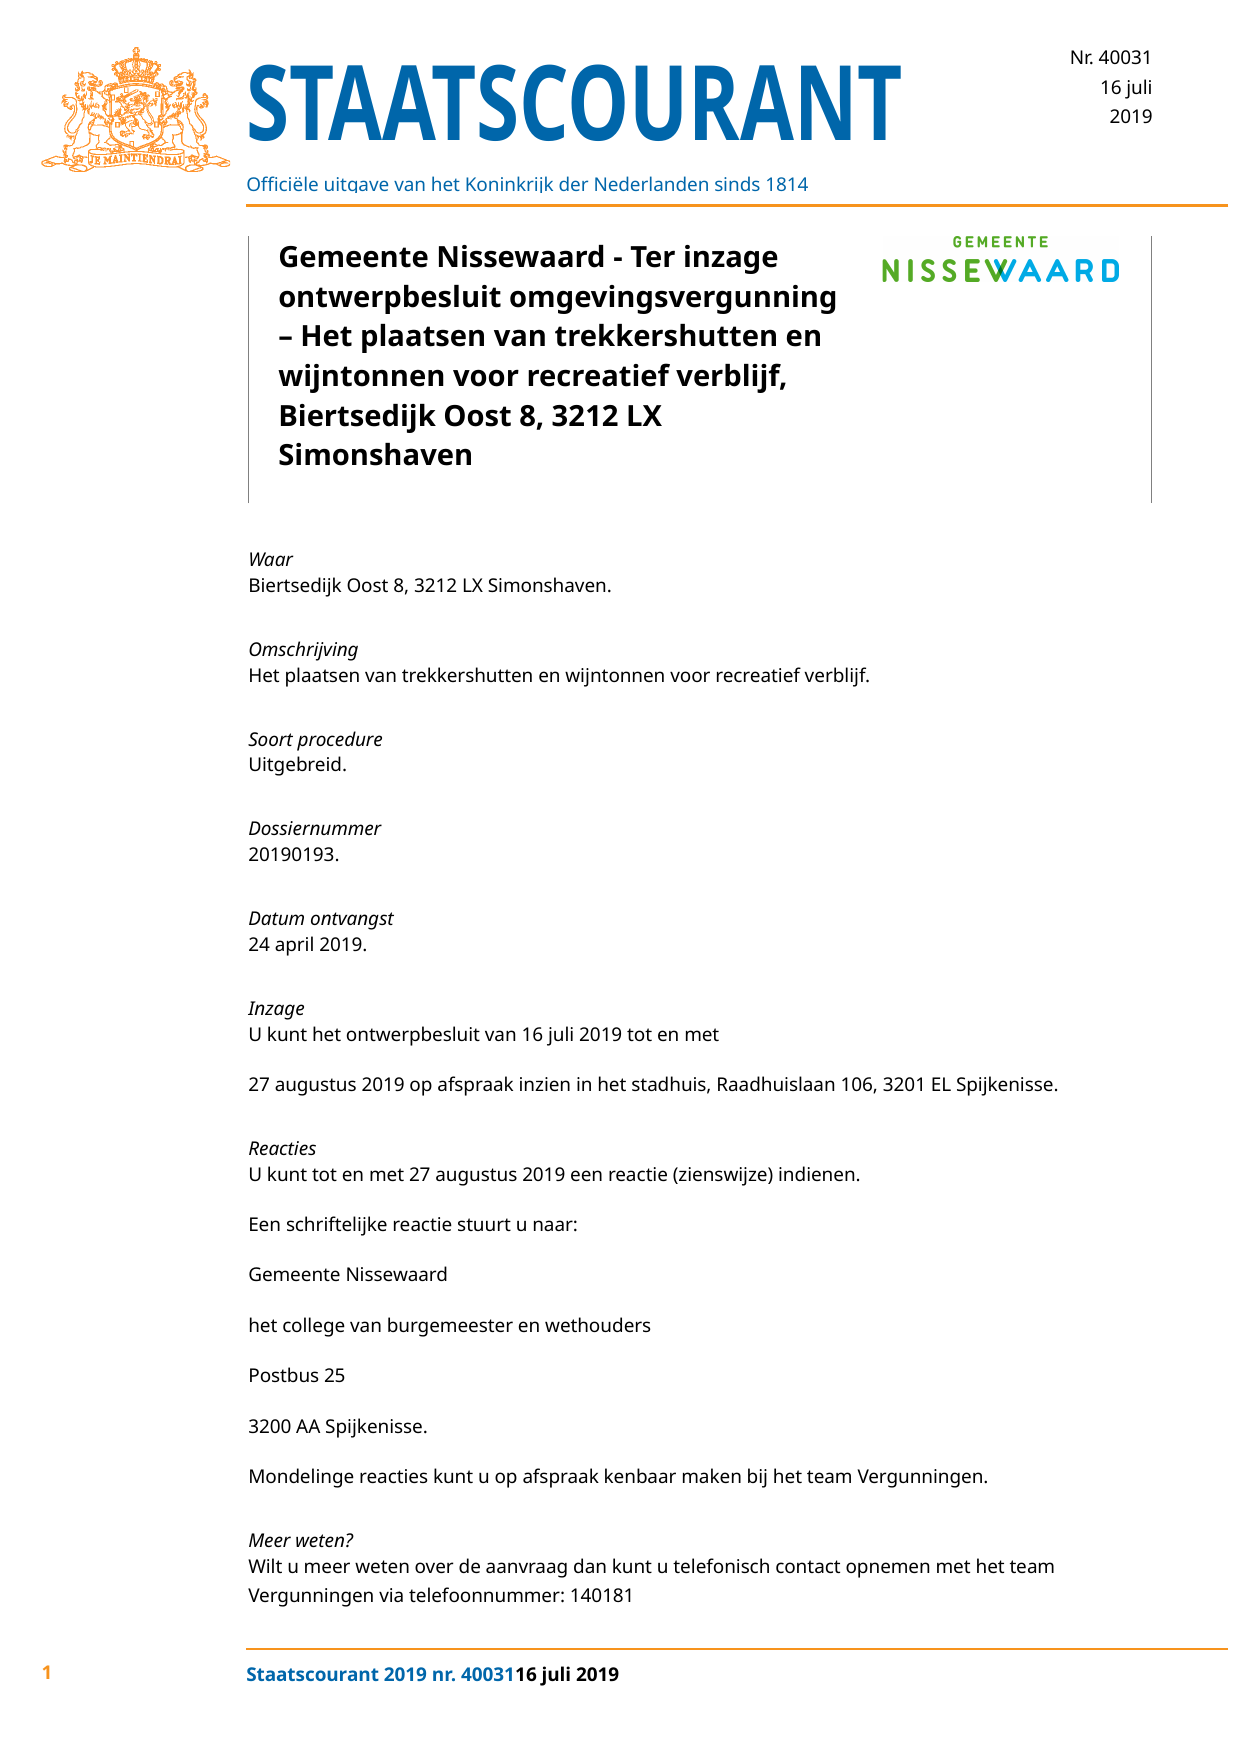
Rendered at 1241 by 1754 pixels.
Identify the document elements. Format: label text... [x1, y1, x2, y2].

text Gemeente Nissewaard [248, 1262, 1152, 1287]
text Waar [248, 547, 1152, 572]
text 27 augustus 2019 op afspraak inzien in het stadhuis, Raadhuislaan 106, 3201 EL Spijkenisse. [248, 1071, 1152, 1097]
text Soort procedure [248, 726, 1152, 752]
text Omschrijving [248, 636, 1152, 662]
text Inzage [248, 995, 1152, 1021]
text Reacties [248, 1135, 1152, 1161]
text Biertsedijk Oost 8, 3212 LX Simonshaven. [248, 572, 1152, 598]
text 20190193. [248, 841, 1152, 867]
text Het plaatsen van trekkershutten en wijntonnen voor recreatief verblijf. [248, 662, 1152, 688]
picture [1107, 264, 1114, 277]
picture [1081, 275, 1088, 282]
text Dossiernummer [248, 816, 1152, 841]
text U kunt tot en met 27 augustus 2019 een reactie (zienswijze) indienen. [248, 1161, 1152, 1187]
text Mondelinge reacties kunt u op afspraak kenbaar maken bij het team Vergunningen. [248, 1463, 1152, 1489]
picture [1023, 277, 1036, 282]
text het college van burgemeester en wethouders [248, 1312, 1152, 1338]
text Meer weten? [248, 1527, 1152, 1553]
text Wilt u meer weten over de aanvraag dan kunt u telefonisch contact opnemen met het team Vergunningen via telefoonnummer: 140181 [248, 1553, 1152, 1608]
text Een schriftelijke reactie stuurt u naar: [248, 1211, 1152, 1237]
text U kunt het ontwerpbesluit van 16 juli 2019 tot en met [248, 1021, 1152, 1046]
text Datum ontvangst [248, 905, 1152, 931]
picture [41, 47, 231, 172]
text 3200 AA Spijkenisse. [248, 1413, 1152, 1439]
text Postbus 25 [248, 1362, 1152, 1388]
table_header Gemeente Nissewaard - Ter inzage ontwerpbesluit omgevingsvergunning – Het plaatsen van trekkershutten en wijntonnen voor recreatief verblijf, Biertsedijk Oost 8, 3212 LX Simonshaven [249, 236, 850, 503]
picture [882, 236, 1119, 282]
text Uitgebreid. [248, 752, 1152, 777]
table_header [850, 236, 1151, 503]
picture [1051, 277, 1064, 282]
text 24 april 2019. [248, 931, 1152, 957]
